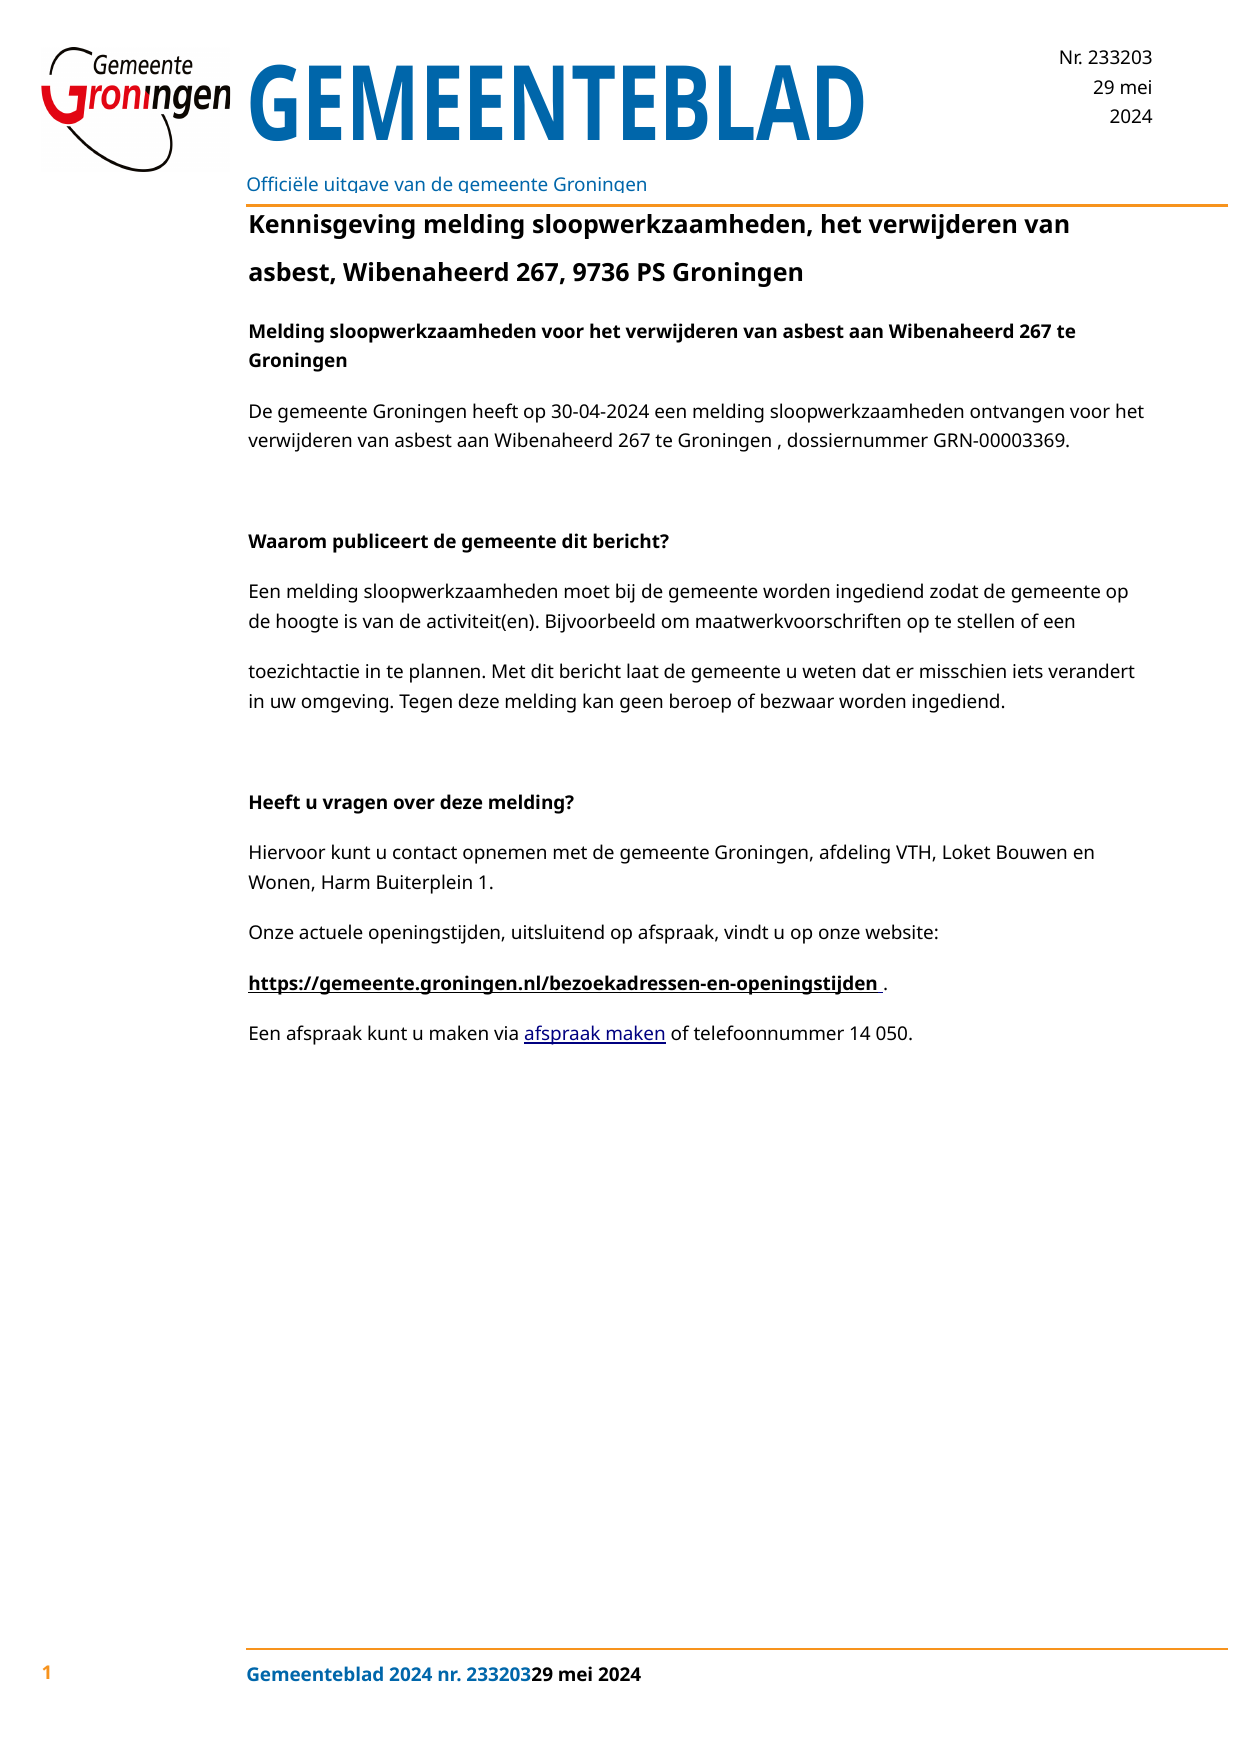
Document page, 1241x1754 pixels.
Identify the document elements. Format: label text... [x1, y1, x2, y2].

text Waarom publiceert de gemeente dit bericht? [248, 528, 1152, 554]
picture [41, 47, 231, 172]
text Kennisgeving melding sloopwerkzaamheden, het verwijderen van asbest, Wibenaheerd 267, 9736 PS Groningen [248, 207, 1152, 288]
text De gemeente Groningen heeft op 30-04-2024 een melding sloopwerkzaamheden ontvangen voor het verwijderen van asbest aan Wibenaheerd 267 te Groningen , dossiernummer GRN-00003369. [248, 398, 1152, 453]
text https://gemeente.groningen.nl/bezoekadressen-en-openingstijden . [248, 970, 1152, 996]
text Hiervoor kunt u contact opnemen met de gemeente Groningen, afdeling VTH, Loket Bouwen en Wonen, Harm Buiterplein 1. [248, 839, 1152, 895]
text toezichtactie in te plannen. Met dit bericht laat de gemeente u weten dat er misschien iets verandert in uw omgeving. Tegen deze melding kan geen beroep of bezwaar worden ingediend. [248, 659, 1152, 714]
text Melding sloopwerkzaamheden voor het verwijderen van asbest aan Wibenaheerd 267 te Groningen [248, 318, 1152, 373]
text Een afspraak kunt u maken via afspraak maken of telefoonnummer 14 050. [248, 1020, 1152, 1046]
text Een melding sloopwerkzaamheden moet bij de gemeente worden ingediend zodat de gemeente op de hoogte is van de activiteit(en). Bijvoorbeeld om maatwerkvoorschriften op te stellen of een [248, 579, 1152, 634]
text Heeft u vragen over deze melding? [248, 789, 1152, 815]
text Onze actuele openingstijden, uitsluitend op afspraak, vindt u op onze website: [248, 919, 1152, 945]
